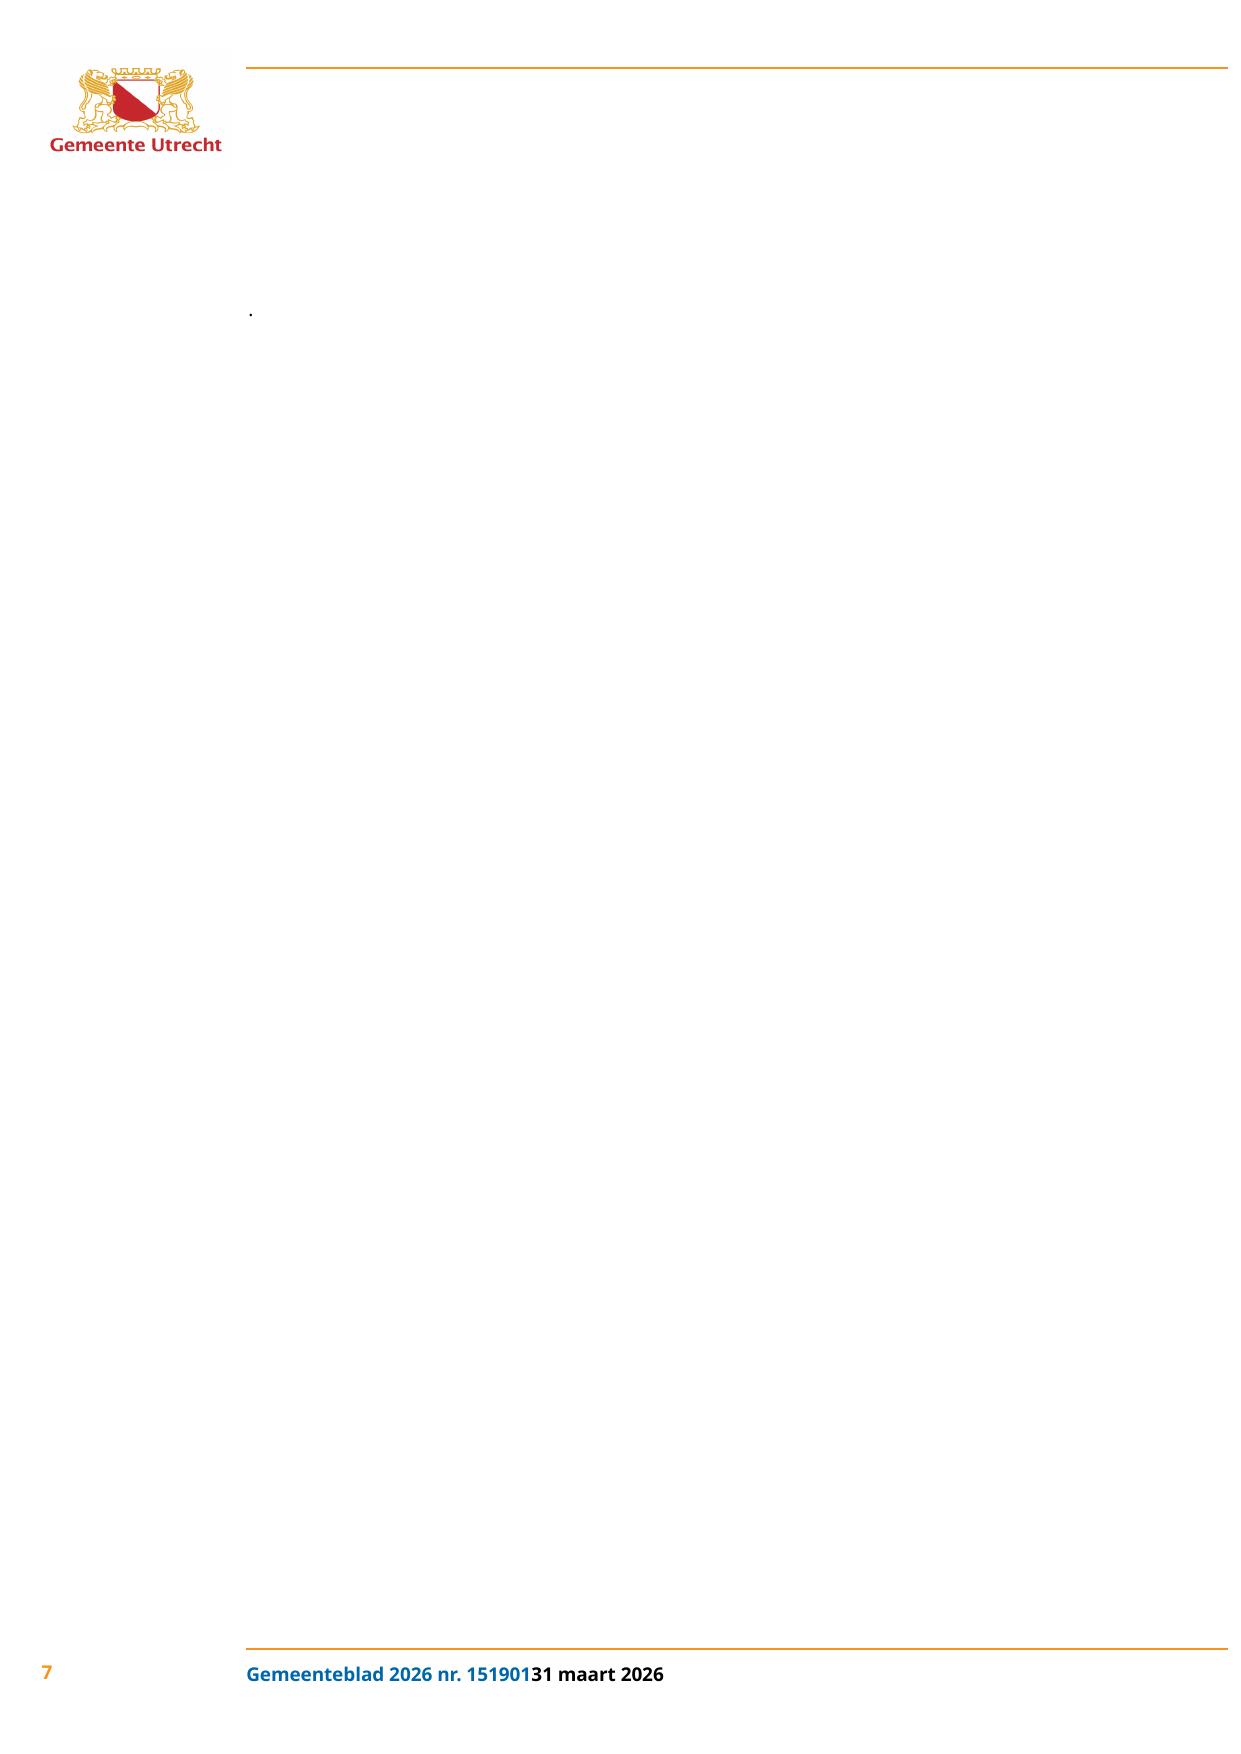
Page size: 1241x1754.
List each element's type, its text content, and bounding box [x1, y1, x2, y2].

text . [248, 296, 1152, 322]
picture [41, 47, 231, 172]
